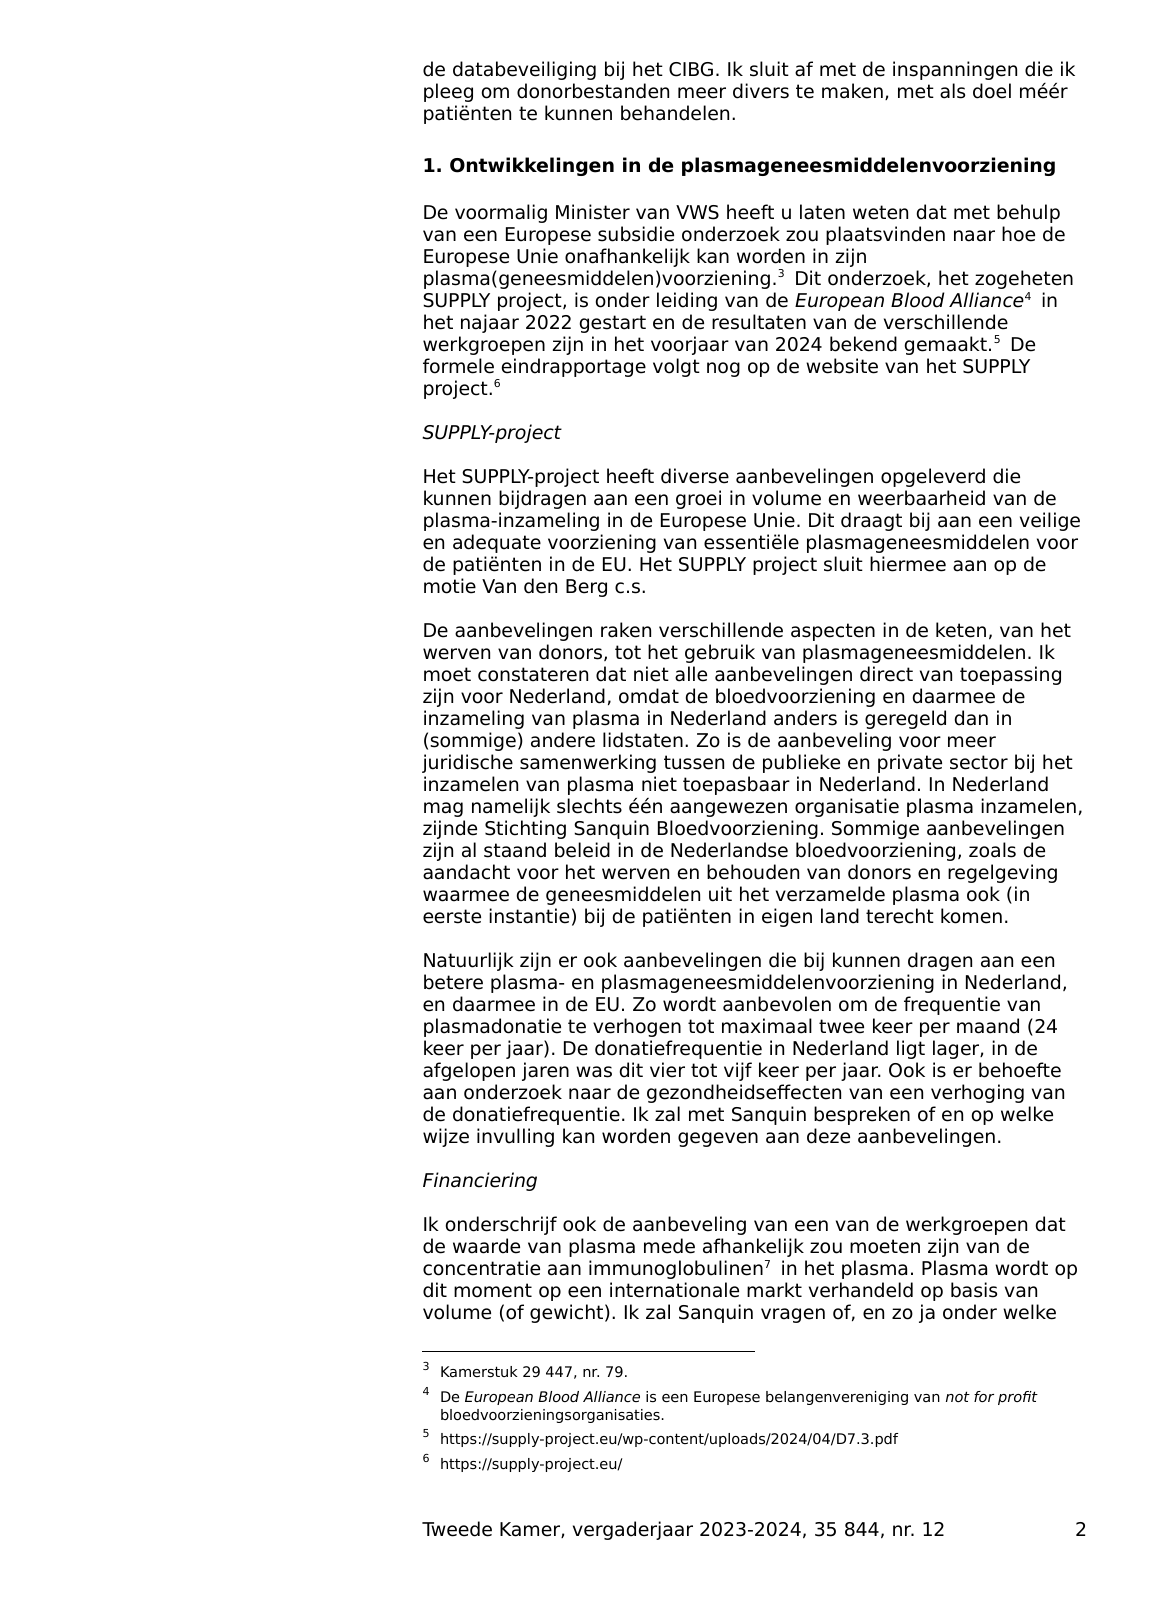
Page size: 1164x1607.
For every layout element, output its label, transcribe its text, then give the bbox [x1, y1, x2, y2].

subtitle 1. Ontwikkelingen in de plasmageneesmiddelenvoorziening [422, 155, 1087, 177]
text Kamerstuk 29 447, nr. 79. [422, 1360, 1087, 1382]
text De aanbevelingen raken verschillende aspecten in de keten, van het werven van donors, tot het gebruik van plasmageneesmiddelen. Ik moet constateren dat niet alle aanbevelingen direct van toepassing zijn voor Nederland, omdat de bloedvoorziening en daarmee de inzameling van plasma in Nederland anders is geregeld dan in (sommige) andere lidstaten. Zo is de aanbeveling voor meer juridische samenwerking tussen de publieke en private sector bij het inzamelen van plasma niet toepasbaar in Nederland. In Nederland mag namelijk slechts één aangewezen organisatie plasma inzamelen, zijnde Stichting Sanquin Bloedvoorziening. Sommige aanbevelingen zijn al staand beleid in de Nederlandse bloedvoorziening, zoals de aandacht voor het werven en behouden van donors en regelgeving waarmee de geneesmiddelen uit het verzamelde plasma ook (in eerste instantie) bij de patiënten in eigen land terecht komen. [422, 620, 1087, 928]
text Natuurlijk zijn er ook aanbevelingen die bij kunnen dragen aan een betere plasma- en plasmageneesmiddelenvoorziening in Nederland, en daarmee in de EU. Zo wordt aanbevolen om de frequentie van plasmadonatie te verhogen tot maximaal twee keer per maand (24 keer per jaar). De donatiefrequentie in Nederland ligt lager, in de afgelopen jaren was dit vier tot vijf keer per jaar. Ook is er behoefte aan onderzoek naar de gezondheidseffecten van een verhoging van de donatiefrequentie. Ik zal met Sanquin bespreken of en op welke wijze invulling kan worden gegeven aan deze aanbevelingen. [422, 950, 1087, 1148]
subtitle SUPPLY-project [422, 422, 1087, 444]
text De voormalig Minister van VWS heeft u laten weten dat met behulp van een Europese subsidie onderzoek zou plaatsvinden naar hoe de Europese Unie onafhankelijk kan worden in zijn plasma(geneesmiddelen)voorziening. Dit onderzoek, het zogeheten SUPPLY project, is onder leiding van de European Blood Alliance in het najaar 2022 gestart en de resultaten van de verschillende werkgroepen zijn in het voorjaar van 2024 bekend gemaakt. De formele eindrapportage volgt nog op de website van het SUPPLY project. [422, 202, 1087, 400]
text De European Blood Alliance is een Europese belangenvereniging van not for profit bloedvoorzieningsorganisaties. [422, 1385, 1087, 1424]
text https://supply-project.eu/wp-content/uploads/2024/04/D7.3.pdf [422, 1427, 1087, 1449]
text Het SUPPLY-project heeft diverse aanbevelingen opgeleverd die kunnen bijdragen aan een groei in volume en weerbaarheid van de plasma-inzameling in de Europese Unie. Dit draagt bij aan een veilige en adequate voorziening van essentiële plasmageneesmiddelen voor de patiënten in de EU. Het SUPPLY project sluit hiermee aan op de motie Van den Berg c.s. [422, 466, 1087, 598]
subtitle Financiering [422, 1170, 1087, 1192]
text de databeveiliging bij het CIBG. Ik sluit af met de inspanningen die ik pleeg om donorbestanden meer divers te maken, met als doel méér patiënten te kunnen behandelen. [422, 59, 1087, 125]
text Ik onderschrijf ook de aanbeveling van een van de werkgroepen dat de waarde van plasma mede afhankelijk zou moeten zijn van de concentratie aan immunoglobulinen in het plasma. Plasma wordt op dit moment op een internationale markt verhandeld op basis van volume (of gewicht). Ik zal Sanquin vragen of, en zo ja onder welke [422, 1214, 1087, 1324]
text https://supply-project.eu/ [422, 1452, 1087, 1474]
